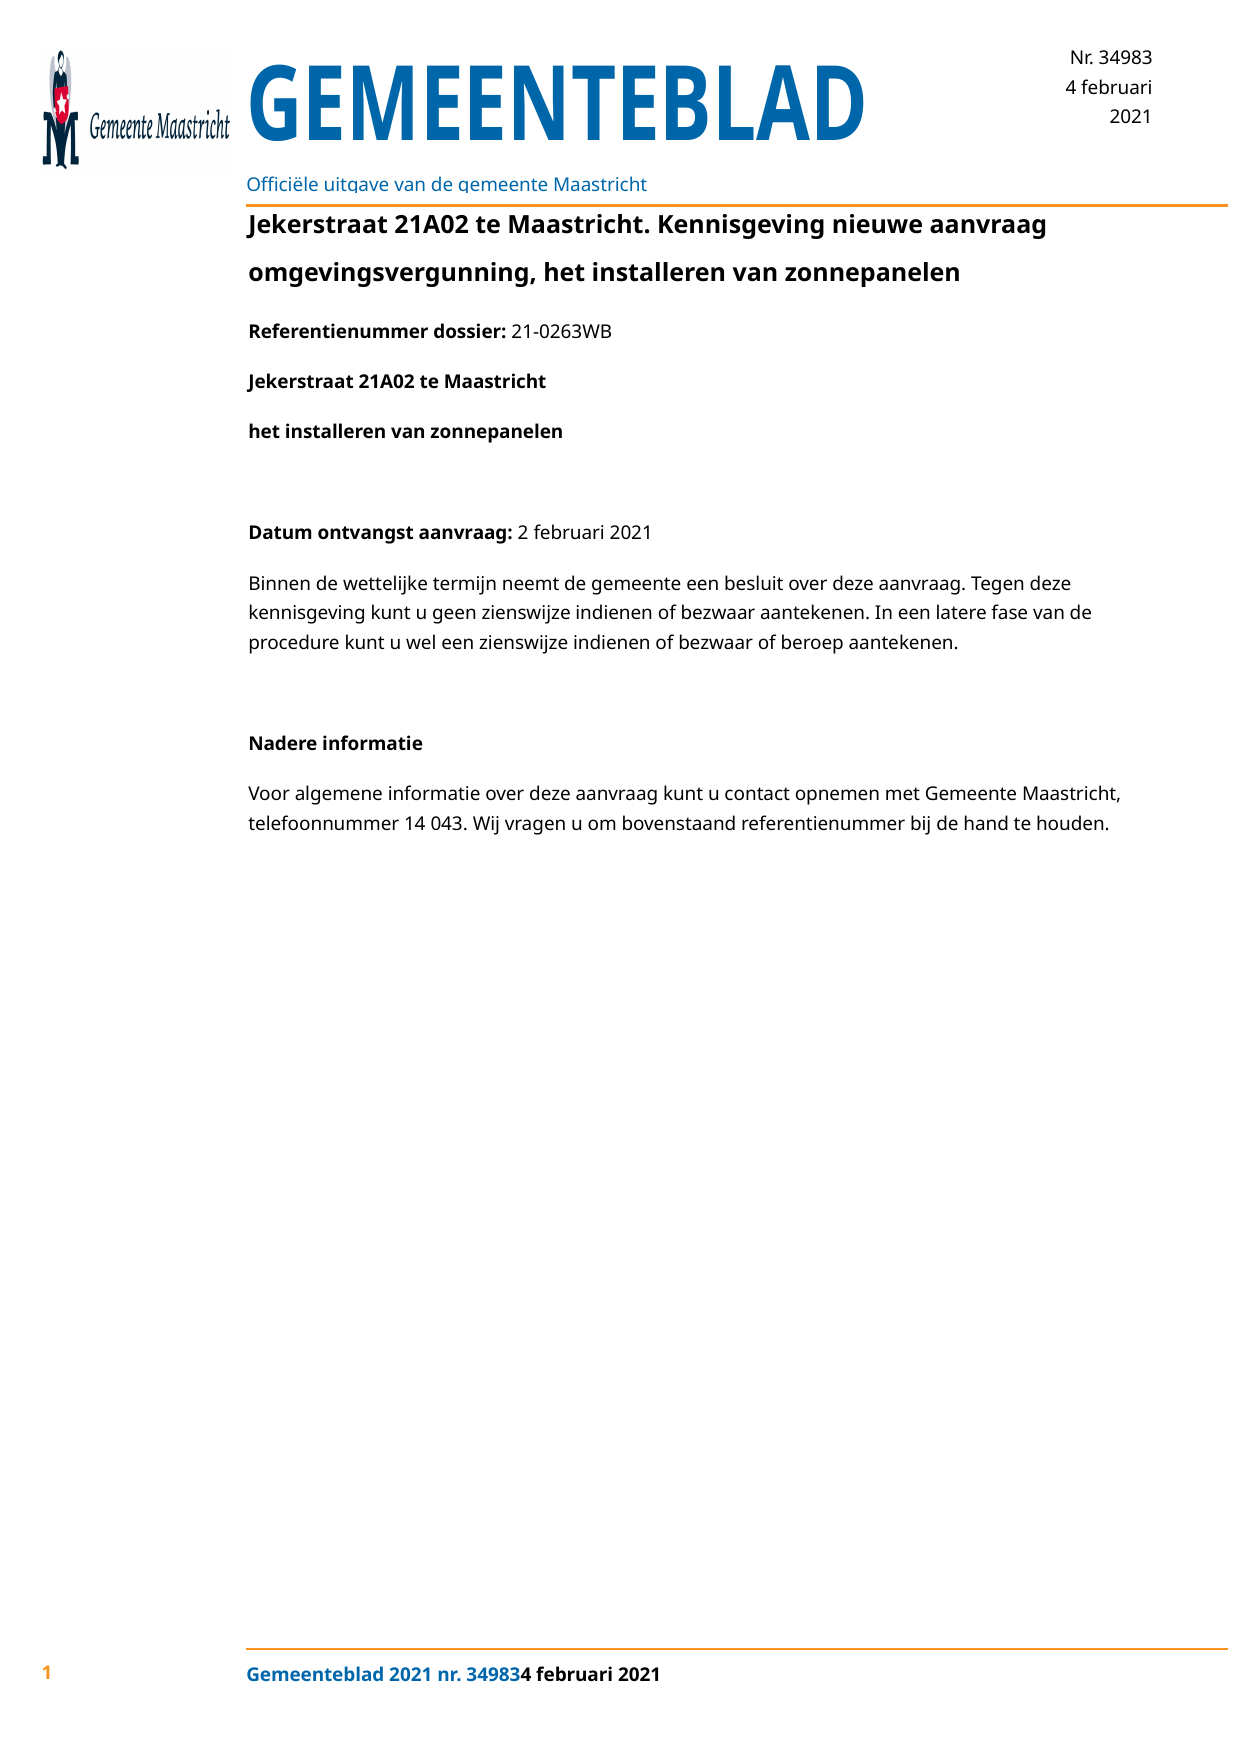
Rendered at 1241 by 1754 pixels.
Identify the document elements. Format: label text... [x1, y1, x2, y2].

text Datum ontvangst aanvraag: 2 februari 2021 [248, 519, 1152, 545]
text Jekerstraat 21A02 te Maastricht [248, 368, 1152, 394]
picture [41, 47, 231, 172]
text Nadere informatie [248, 730, 1152, 756]
text Jekerstraat 21A02 te Maastricht. Kennisgeving nieuwe aanvraag omgevingsvergunning, het installeren van zonnepanelen [248, 207, 1152, 288]
text Binnen de wettelijke termijn neemt de gemeente een besluit over deze aanvraag. Tegen deze kennisgeving kunt u geen zienswijze indienen of bezwaar aantekenen. In een latere fase van de procedure kunt u wel een zienswijze indienen of bezwaar of beroep aantekenen. [248, 570, 1152, 655]
text Voor algemene informatie over deze aanvraag kunt u contact opnemen met Gemeente Maastricht, telefoonnummer 14 043. Wij vragen u om bovenstaand referentienummer bij de hand te houden. [248, 780, 1152, 836]
text het installeren van zonnepanelen [248, 419, 1152, 444]
text Referentienummer dossier: 21-0263WB [248, 318, 1152, 344]
